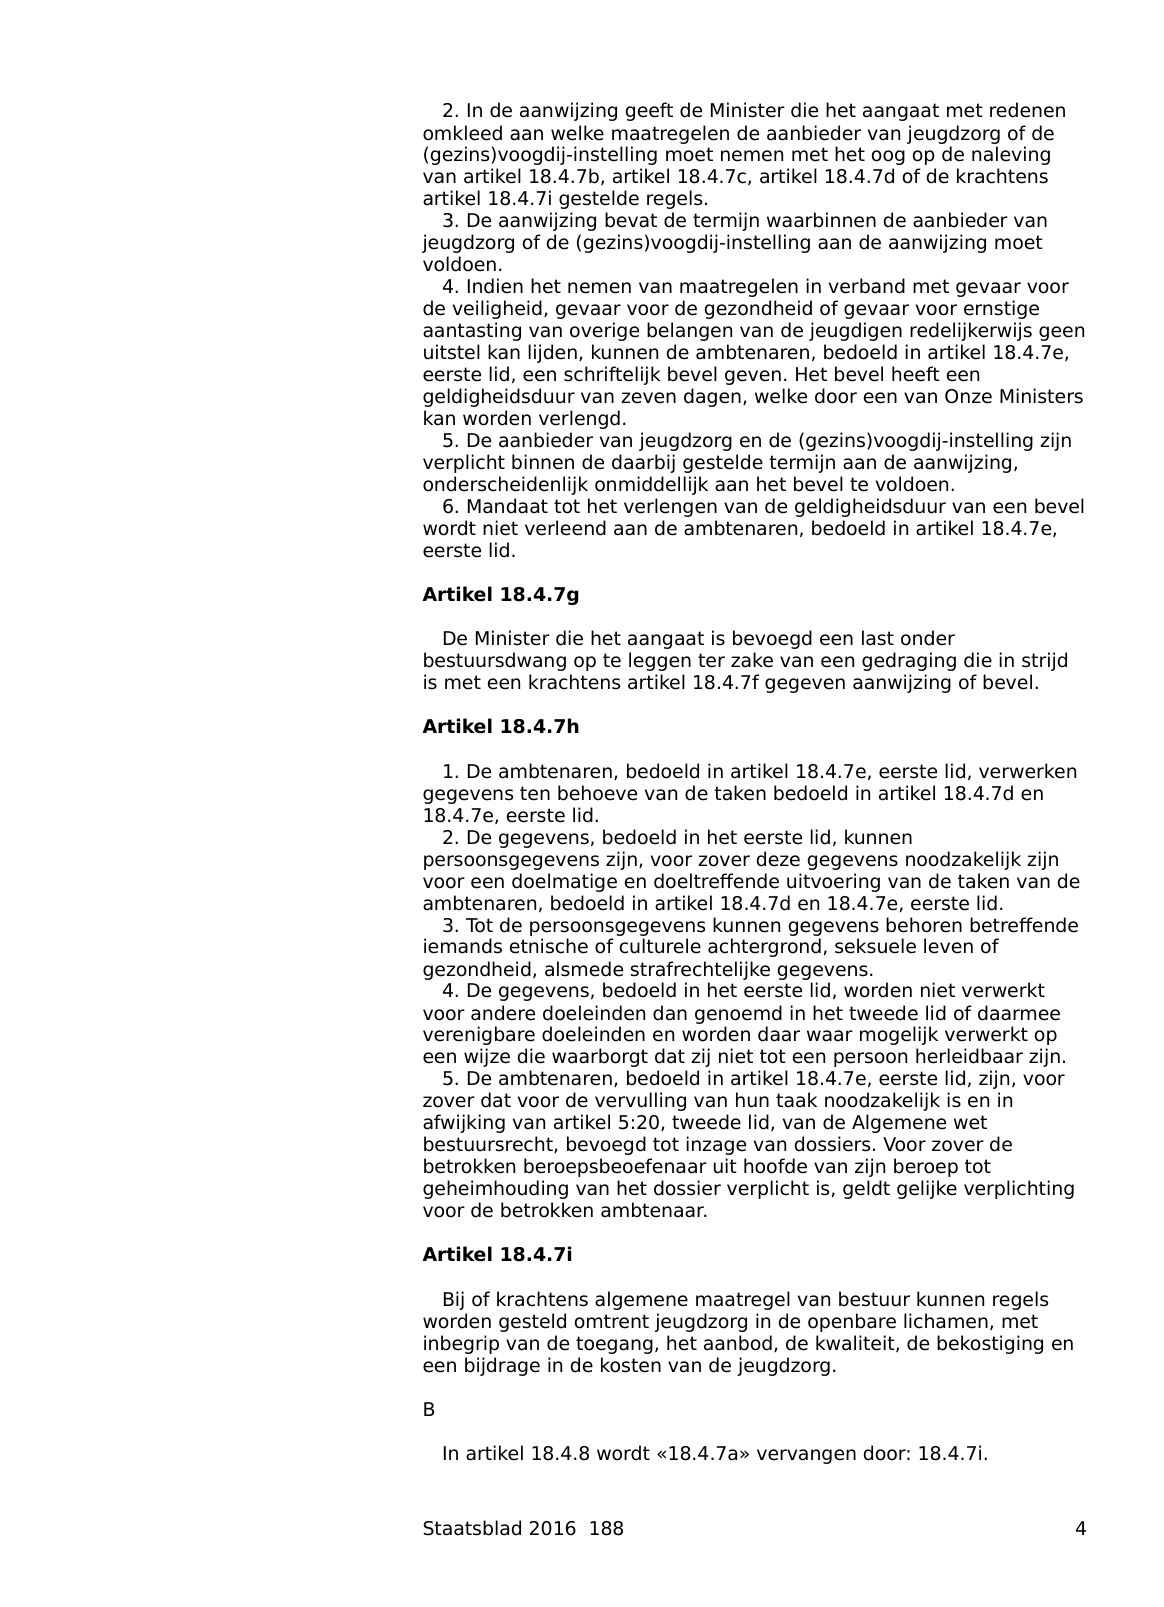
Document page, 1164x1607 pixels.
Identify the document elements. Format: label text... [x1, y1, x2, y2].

text Bij of krachtens algemene maatregel van bestuur kunnen regels worden gesteld omtrent jeugdzorg in de openbare lichamen, met inbegrip van de toegang, het aanbod, de kwaliteit, de bekostiging en een bijdrage in de kosten van de jeugdzorg. [422, 1288, 1087, 1376]
subtitle Artikel 18.4.7h [422, 716, 1087, 738]
text 1. De ambtenaren, bedoeld in artikel 18.4.7e, eerste lid, verwerken gegevens ten behoeve van de taken bedoeld in artikel 18.4.7d en 18.4.7e, eerste lid. [422, 761, 1087, 827]
subtitle Artikel 18.4.7i [422, 1244, 1087, 1266]
text 2. In de aanwijzing geeft de Minister die het aangaat met redenen omkleed aan welke maatregelen de aanbieder van jeugdzorg of de (gezins)voogdij-instelling moet nemen met het oog op de naleving van artikel 18.4.7b, artikel 18.4.7c, artikel 18.4.7d of de krachtens artikel 18.4.7i gestelde regels. [422, 100, 1087, 210]
text 4. De gegevens, bedoeld in het eerste lid, worden niet verwerkt voor andere doeleinden dan genoemd in het tweede lid of daarmee verenigbare doeleinden en worden daar waar mogelijk verwerkt op een wijze die waarborgt dat zij niet tot een persoon herleidbaar zijn. [422, 980, 1087, 1068]
text 2. De gegevens, bedoeld in het eerste lid, kunnen persoonsgegevens zijn, voor zover deze gegevens noodzakelijk zijn voor een doelmatige en doeltreffende uitvoering van de taken van de ambtenaren, bedoeld in artikel 18.4.7d en 18.4.7e, eerste lid. [422, 827, 1087, 914]
text 3. Tot de persoonsgegevens kunnen gegevens behoren betreffende iemands etnische of culturele achtergrond, seksuele leven of gezondheid, alsmede strafrechtelijke gegevens. [422, 914, 1087, 980]
text 6. Mandaat tot het verlengen van de geldigheidsduur van een bevel wordt niet verleend aan de ambtenaren, bedoeld in artikel 18.4.7e, eerste lid. [422, 496, 1087, 562]
text B [422, 1399, 1087, 1421]
subtitle Artikel 18.4.7g [422, 584, 1087, 606]
text In artikel 18.4.8 wordt «18.4.7a» vervangen door: 18.4.7i. [422, 1443, 1087, 1465]
text 5. De aanbieder van jeugdzorg en de (gezins)voogdij-instelling zijn verplicht binnen de daarbij gestelde termijn aan de aanwijzing, onderscheidenlijk onmiddellijk aan het bevel te voldoen. [422, 430, 1087, 496]
text 4. Indien het nemen van maatregelen in verband met gevaar voor de veiligheid, gevaar voor de gezondheid of gevaar voor ernstige aantasting van overige belangen van de jeugdigen redelijkerwijs geen uitstel kan lijden, kunnen de ambtenaren, bedoeld in artikel 18.4.7e, eerste lid, een schriftelijk bevel geven. Het bevel heeft een geldigheidsduur van zeven dagen, welke door een van Onze Ministers kan worden verlengd. [422, 276, 1087, 430]
text 3. De aanwijzing bevat de termijn waarbinnen de aanbieder van jeugdzorg of de (gezins)voogdij-instelling aan de aanwijzing moet voldoen. [422, 210, 1087, 276]
text De Minister die het aangaat is bevoegd een last onder bestuursdwang op te leggen ter zake van een gedraging die in strijd is met een krachtens artikel 18.4.7f gegeven aanwijzing of bevel. [422, 628, 1087, 694]
text 5. De ambtenaren, bedoeld in artikel 18.4.7e, eerste lid, zijn, voor zover dat voor de vervulling van hun taak noodzakelijk is en in afwijking van artikel 5:20, tweede lid, van de Algemene wet bestuursrecht, bevoegd tot inzage van dossiers. Voor zover de betrokken beroepsbeoefenaar uit hoofde van zijn beroep tot geheimhouding van het dossier verplicht is, geldt gelijke verplichting voor de betrokken ambtenaar. [422, 1068, 1087, 1222]
